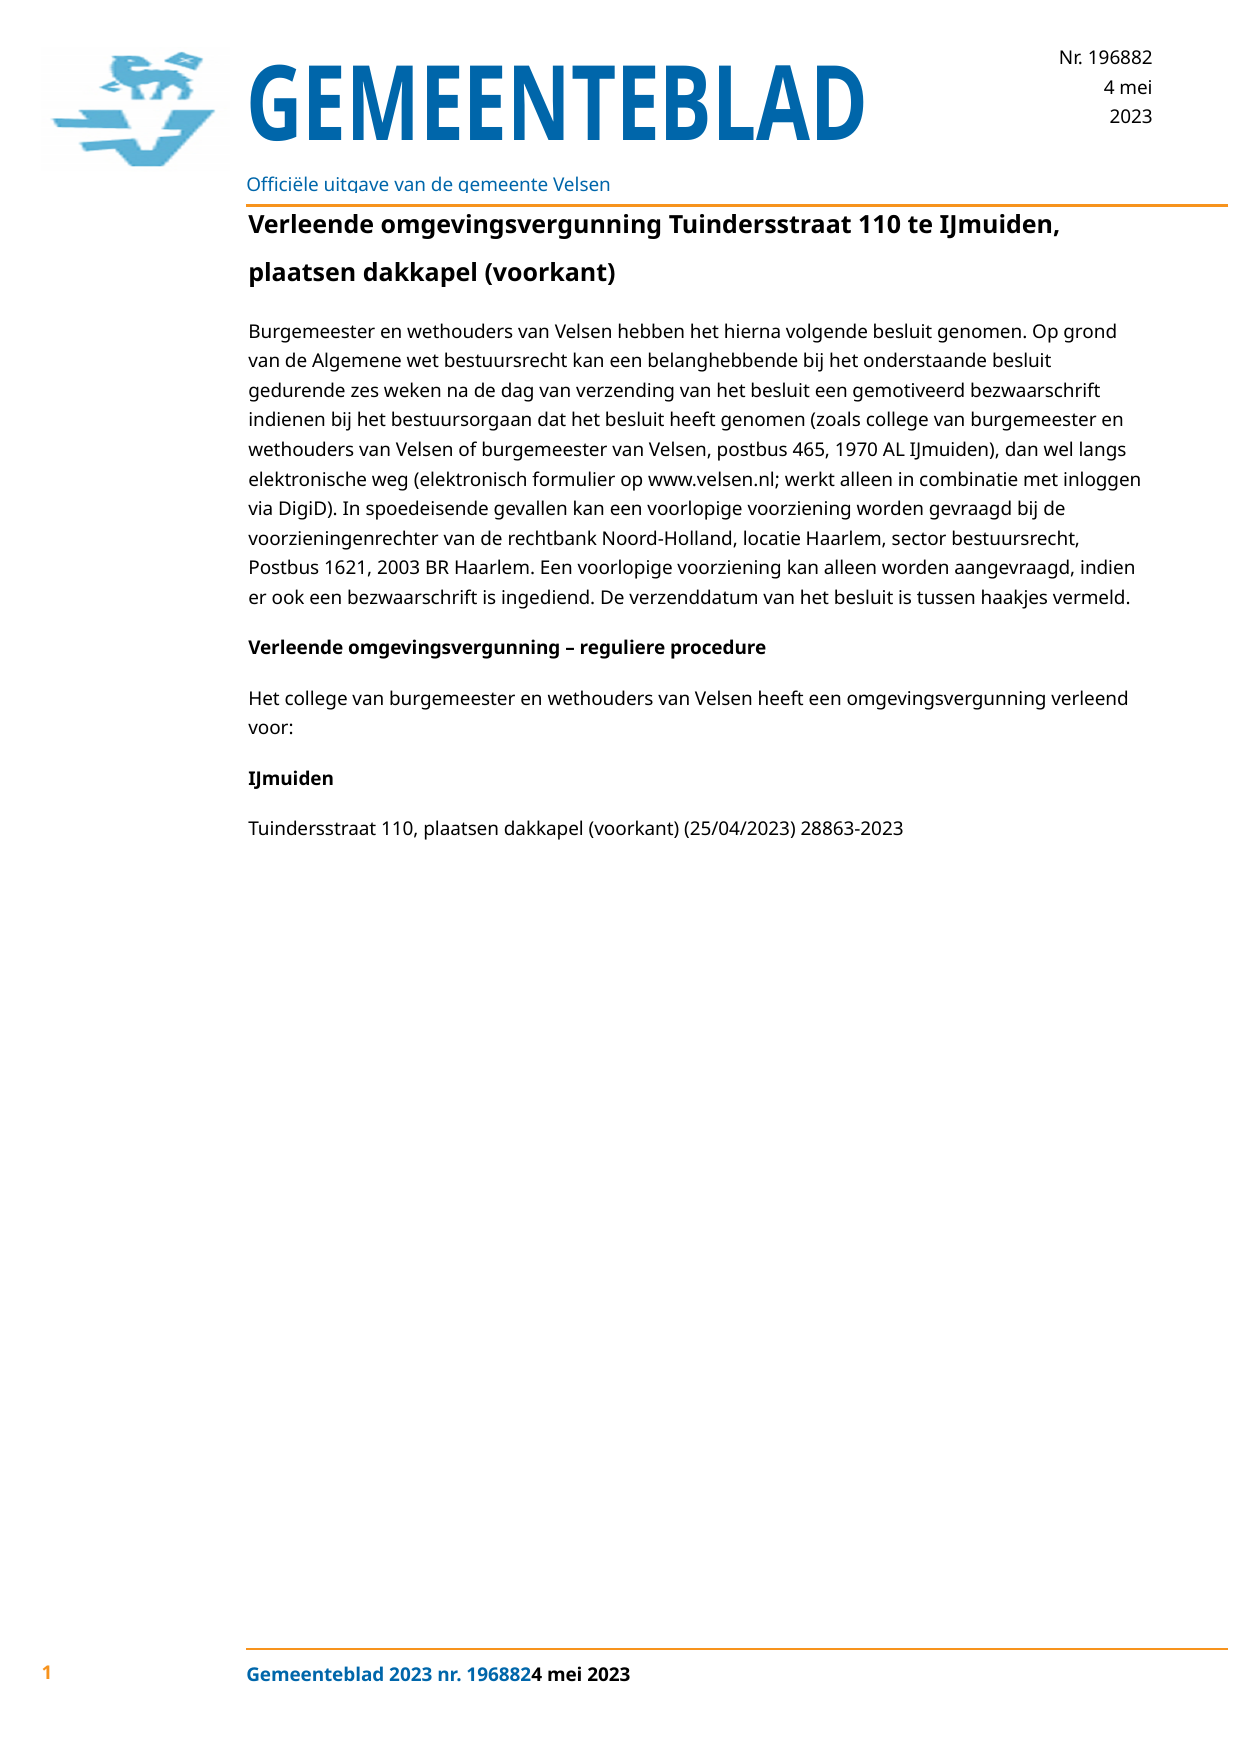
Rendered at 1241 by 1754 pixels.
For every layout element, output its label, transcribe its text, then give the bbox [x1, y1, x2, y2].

text Burgemeester en wethouders van Velsen hebben het hierna volgende besluit genomen. Op grond van de Algemene wet bestuursrecht kan een belanghebbende bij het onderstaande besluit gedurende zes weken na de dag van verzending van het besluit een gemotiveerd bezwaarschrift indienen bij het bestuursorgaan dat het besluit heeft genomen (zoals college van burgemeester en wethouders van Velsen of burgemeester van Velsen, postbus 465, 1970 AL IJmuiden), dan wel langs elektronische weg (elektronisch formulier op www.velsen.nl; werkt alleen in combinatie met inloggen via DigiD). In spoedeisende gevallen kan een voorlopige voorziening worden gevraagd bij de voorzieningenrechter van de rechtbank Noord-Holland, locatie Haarlem, sector bestuursrecht, Postbus 1621, 2003 BR Haarlem. Een voorlopige voorziening kan alleen worden aangevraagd, indien er ook een bezwaarschrift is ingediend. De verzenddatum van het besluit is tussen haakjes vermeld. [248, 318, 1152, 610]
text Verleende omgevingsvergunning – reguliere procedure [248, 634, 1152, 660]
text Het college van burgemeester en wethouders van Velsen heeft een omgevingsvergunning verleend voor: [248, 685, 1152, 740]
text IJmuiden [248, 765, 1152, 791]
picture [41, 47, 231, 172]
text Tuindersstraat 110, plaatsen dakkapel (voorkant) (25/04/2023) 28863-2023 [248, 815, 1152, 841]
text Verleende omgevingsvergunning Tuindersstraat 110 te IJmuiden, plaatsen dakkapel (voorkant) [248, 207, 1152, 288]
